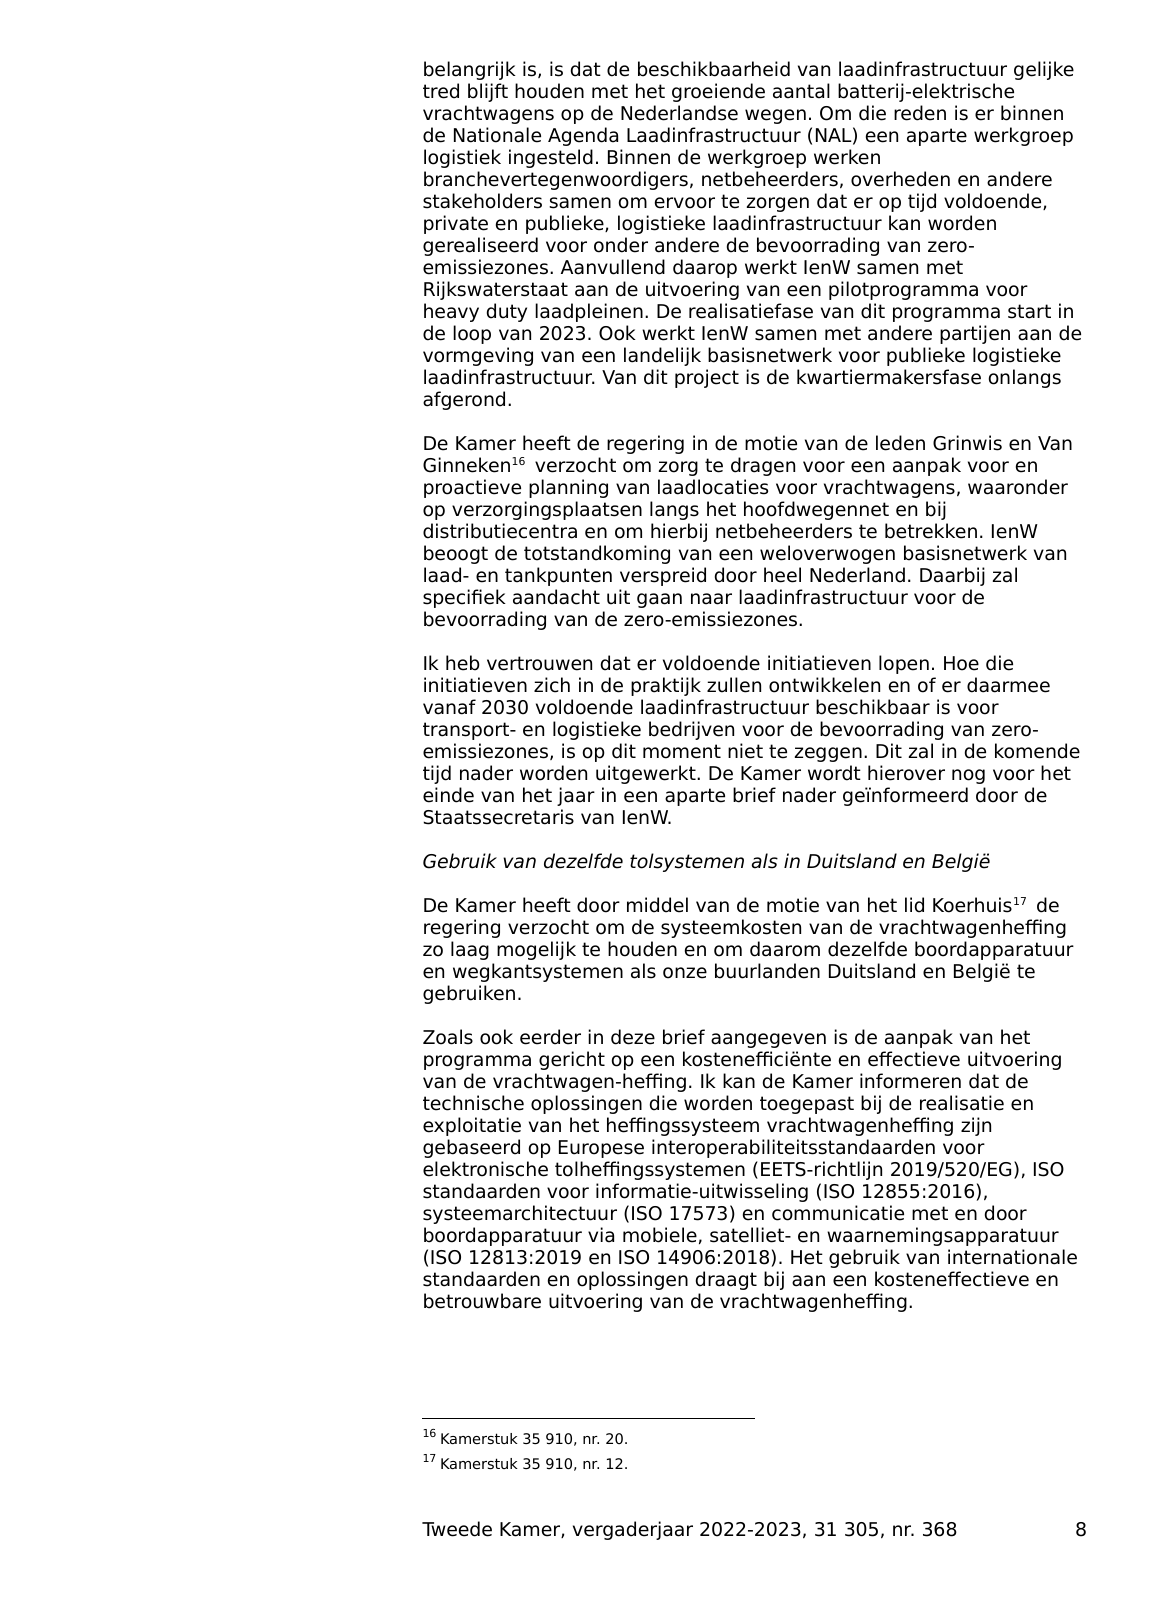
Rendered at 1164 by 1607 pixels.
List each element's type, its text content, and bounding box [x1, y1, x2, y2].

text Kamerstuk 35 910, nr. 12. [422, 1452, 1087, 1474]
text Kamerstuk 35 910, nr. 20. [422, 1427, 1087, 1449]
text Ik heb vertrouwen dat er voldoende initiatieven lopen. Hoe die initiatieven zich in de praktijk zullen ontwikkelen en of er daarmee vanaf 2030 voldoende laadinfrastructuur beschikbaar is voor transport- en logistieke bedrijven voor de bevoorrading van zero-emissiezones, is op dit moment niet te zeggen. Dit zal in de komende tijd nader worden uitgewerkt. De Kamer wordt hierover nog voor het einde van het jaar in een aparte brief nader geïnformeerd door de Staatssecretaris van IenW. [422, 653, 1087, 829]
subtitle Gebruik van dezelfde tolsystemen als in Duitsland en België [422, 851, 1087, 873]
text De Kamer heeft door middel van de motie van het lid Koerhuis de regering verzocht om de systeemkosten van de vrachtwagenheffing zo laag mogelijk te houden en om daarom dezelfde boordapparatuur en wegkantsystemen als onze buurlanden Duitsland en België te gebruiken. [422, 895, 1087, 1005]
text Zoals ook eerder in deze brief aangegeven is de aanpak van het programma gericht op een kostenefficiënte en effectieve uitvoering van de vrachtwagen-heffing. Ik kan de Kamer informeren dat de technische oplossingen die worden toegepast bij de realisatie en exploitatie van het heffingssysteem vrachtwagenheffing zijn gebaseerd op Europese interoperabiliteitsstandaarden voor elektronische tolheffingssystemen (EETS-richtlijn 2019/520/EG), ISO standaarden voor informatie-uitwisseling (ISO 12855:2016), systeemarchitectuur (ISO 17573) en communicatie met en door boordapparatuur via mobiele, satelliet- en waarnemingsapparatuur (ISO 12813:2019 en ISO 14906:2018). Het gebruik van internationale standaarden en oplossingen draagt bij aan een kosteneffectieve en betrouwbare uitvoering van de vrachtwagenheffing. [422, 1027, 1087, 1313]
text De Kamer heeft de regering in de motie van de leden Grinwis en Van Ginneken verzocht om zorg te dragen voor een aanpak voor en proactieve planning van laadlocaties voor vrachtwagens, waaronder op verzorgingsplaatsen langs het hoofdwegennet en bij distributiecentra en om hierbij netbeheerders te betrekken. IenW beoogt de totstandkoming van een weloverwogen basisnetwerk van laad- en tankpunten verspreid door heel Nederland. Daarbij zal specifiek aandacht uit gaan naar laadinfrastructuur voor de bevoorrading van de zero-emissiezones. [422, 433, 1087, 631]
text belangrijk is, is dat de beschikbaarheid van laadinfrastructuur gelijke tred blijft houden met het groeiende aantal batterij-elektrische vrachtwagens op de Nederlandse wegen. Om die reden is er binnen de Nationale Agenda Laadinfrastructuur (NAL) een aparte werkgroep logistiek ingesteld. Binnen de werkgroep werken branchevertegenwoordigers, netbeheerders, overheden en andere stakeholders samen om ervoor te zorgen dat er op tijd voldoende, private en publieke, logistieke laadinfrastructuur kan worden gerealiseerd voor onder andere de bevoorrading van zero-emissiezones. Aanvullend daarop werkt IenW samen met Rijkswaterstaat aan de uitvoering van een pilotprogramma voor heavy duty laadpleinen. De realisatiefase van dit programma start in de loop van 2023. Ook werkt IenW samen met andere partijen aan de vormgeving van een landelijk basisnetwerk voor publieke logistieke laadinfrastructuur. Van dit project is de kwartiermakersfase onlangs afgerond. [422, 59, 1087, 411]
